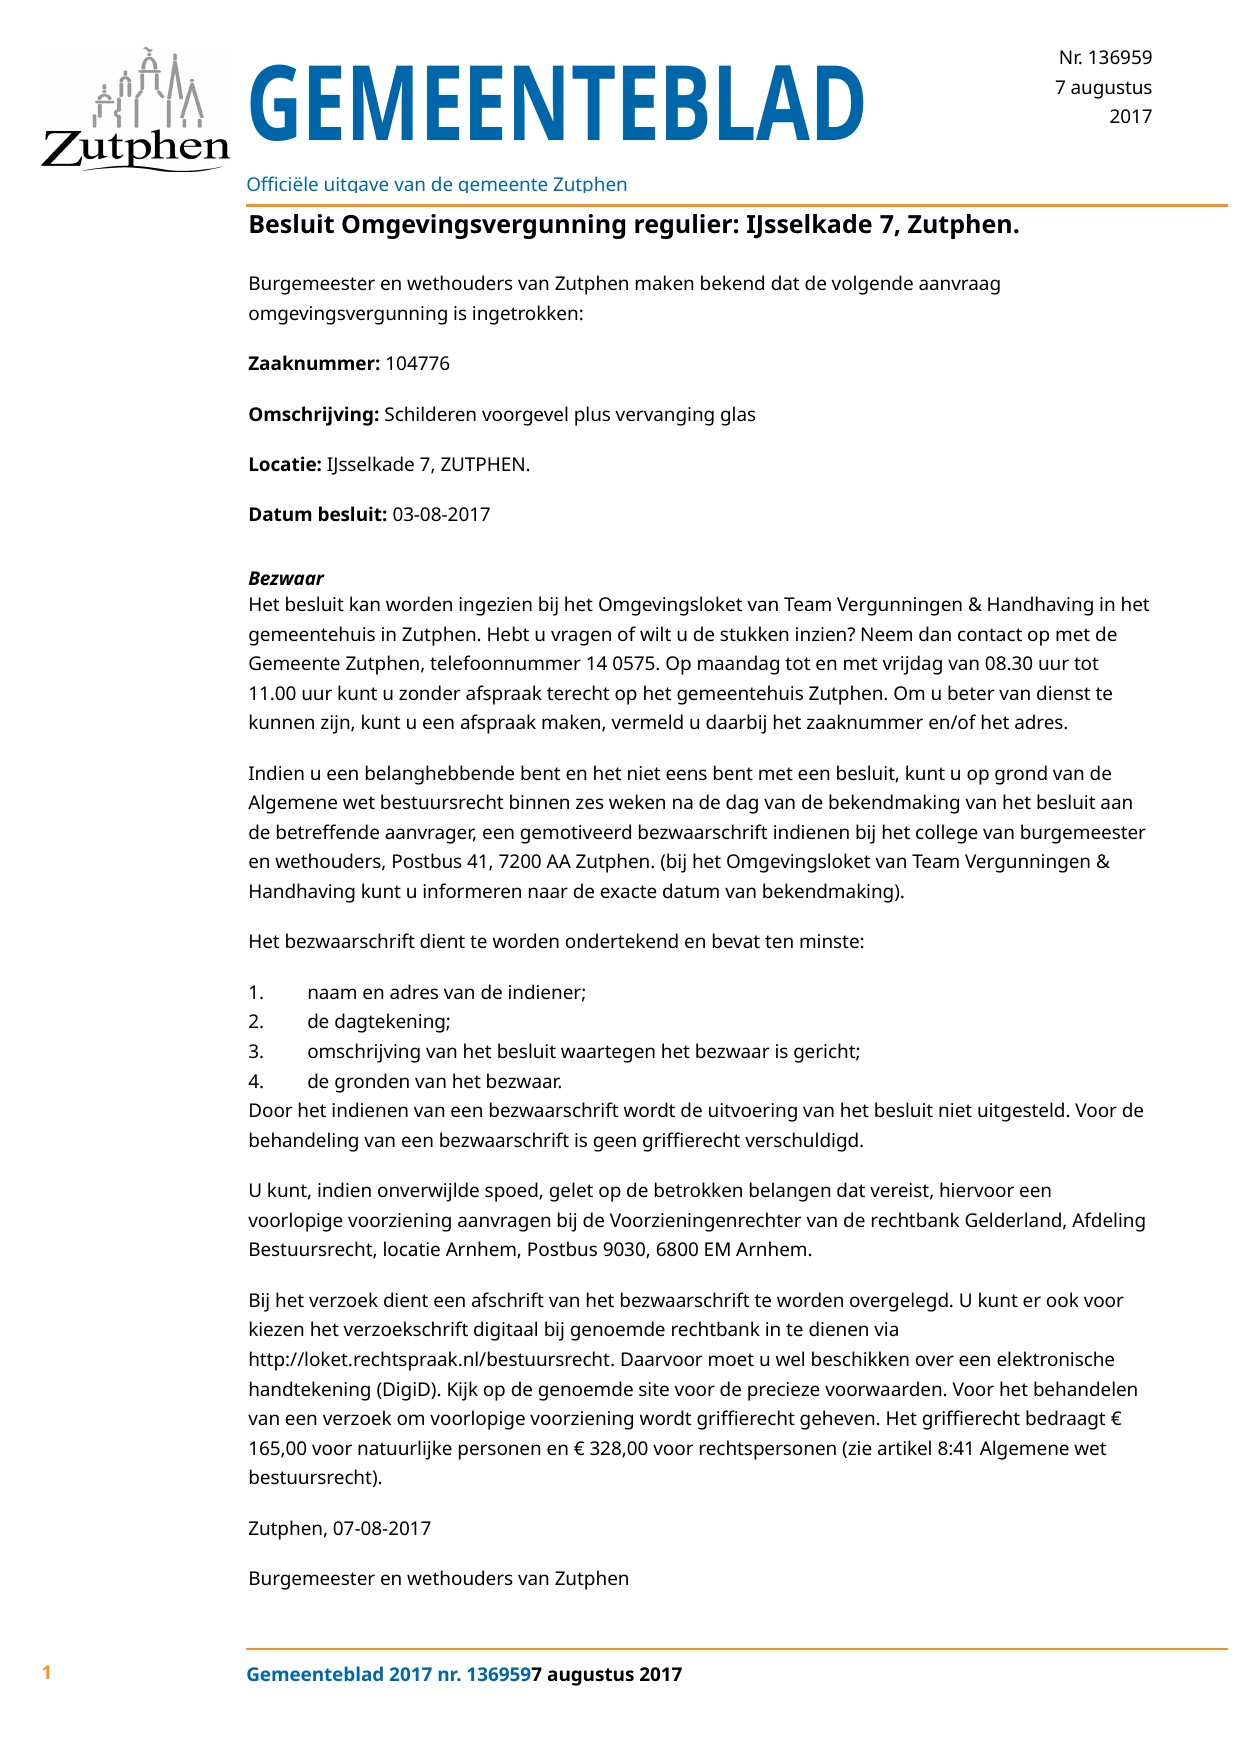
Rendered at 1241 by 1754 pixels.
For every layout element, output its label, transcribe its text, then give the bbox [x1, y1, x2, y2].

text Het bezwaarschrift dient te worden ondertekend en bevat ten minste: [248, 929, 1152, 954]
text Burgemeester en wethouders van Zutphen maken bekend dat de volgende aanvraag omgevingsvergunning is ingetrokken: [248, 270, 1152, 326]
text Zutphen, 07-08-2017 [248, 1515, 1152, 1541]
picture [41, 47, 231, 172]
list de dagtekening; [248, 1009, 1152, 1034]
list naam en adres van de indiener; [248, 979, 1152, 1005]
text Besluit Omgevingsvergunning regulier: IJsselkade 7, Zutphen. [248, 207, 1152, 241]
text Bezwaar [248, 566, 1152, 591]
text Bij het verzoek dient een afschrift van het bezwaarschrift te worden overgelegd. U kunt er ook voor kiezen het verzoekschrift digitaal bij genoemde rechtbank in te dienen via http://loket.rechtspraak.nl/bestuursrecht. Daarvoor moet u wel beschikken over een elektronische handtekening (DigiD). Kijk op de genoemde site voor de precieze voorwaarden. Voor het behandelen van een verzoek om voorlopige voorziening wordt griffierecht geheven. Het griffierecht bedraagt € 165,00 voor natuurlijke personen en € 328,00 voor rechtspersonen (zie artikel 8:41 Algemene wet bestuursrecht). [248, 1287, 1152, 1490]
text Indien u een belanghebbende bent en het niet eens bent met een besluit, kunt u op grond van de Algemene wet bestuursrecht binnen zes weken na de dag van de bekendmaking van het besluit aan de betreffende aanvrager, een gemotiveerd bezwaarschrift indienen bij het college van burgemeester en wethouders, Postbus 41, 7200 AA Zutphen. (bij het Omgevingsloket van Team Vergunningen & Handhaving kunt u informeren naar de exacte datum van bekendmaking). [248, 760, 1152, 904]
list omschrijving van het besluit waartegen het bezwaar is gericht; [248, 1038, 1152, 1064]
text Het besluit kan worden ingezien bij het Omgevingsloket van Team Vergunningen & Handhaving in het gemeentehuis in Zutphen. Hebt u vragen of wilt u de stukken inzien? Neem dan contact op met de Gemeente Zutphen, telefoonnummer 14 0575. Op maandag tot en met vrijdag van 08.30 uur tot 11.00 uur kunt u zonder afspraak terecht op het gemeentehuis Zutphen. Om u beter van dienst te kunnen zijn, kunt u een afspraak maken, vermeld u daarbij het zaaknummer en/of het adres. [248, 591, 1152, 735]
text Omschrijving: Schilderen voorgevel plus vervanging glas [248, 401, 1152, 426]
text Door het indienen van een bezwaarschrift wordt de uitvoering van het besluit niet uitgesteld. Voor de behandeling van een bezwaarschrift is geen griffierecht verschuldigd. [248, 1097, 1152, 1153]
text Locatie: IJsselkade 7, ZUTPHEN. [248, 451, 1152, 477]
text U kunt, indien onverwijlde spoed, gelet op de betrokken belangen dat vereist, hiervoor een voorlopige voorziening aanvragen bij de Voorzieningenrechter van de rechtbank Gelderland, Afdeling Bestuursrecht, locatie Arnhem, Postbus 9030, 6800 EM Arnhem. [248, 1177, 1152, 1262]
list de gronden van het bezwaar. [248, 1068, 1152, 1094]
text Zaaknummer: 104776 [248, 350, 1152, 376]
text Datum besluit: 03-08-2017 [248, 502, 1152, 527]
text Burgemeester en wethouders van Zutphen [248, 1565, 1152, 1591]
